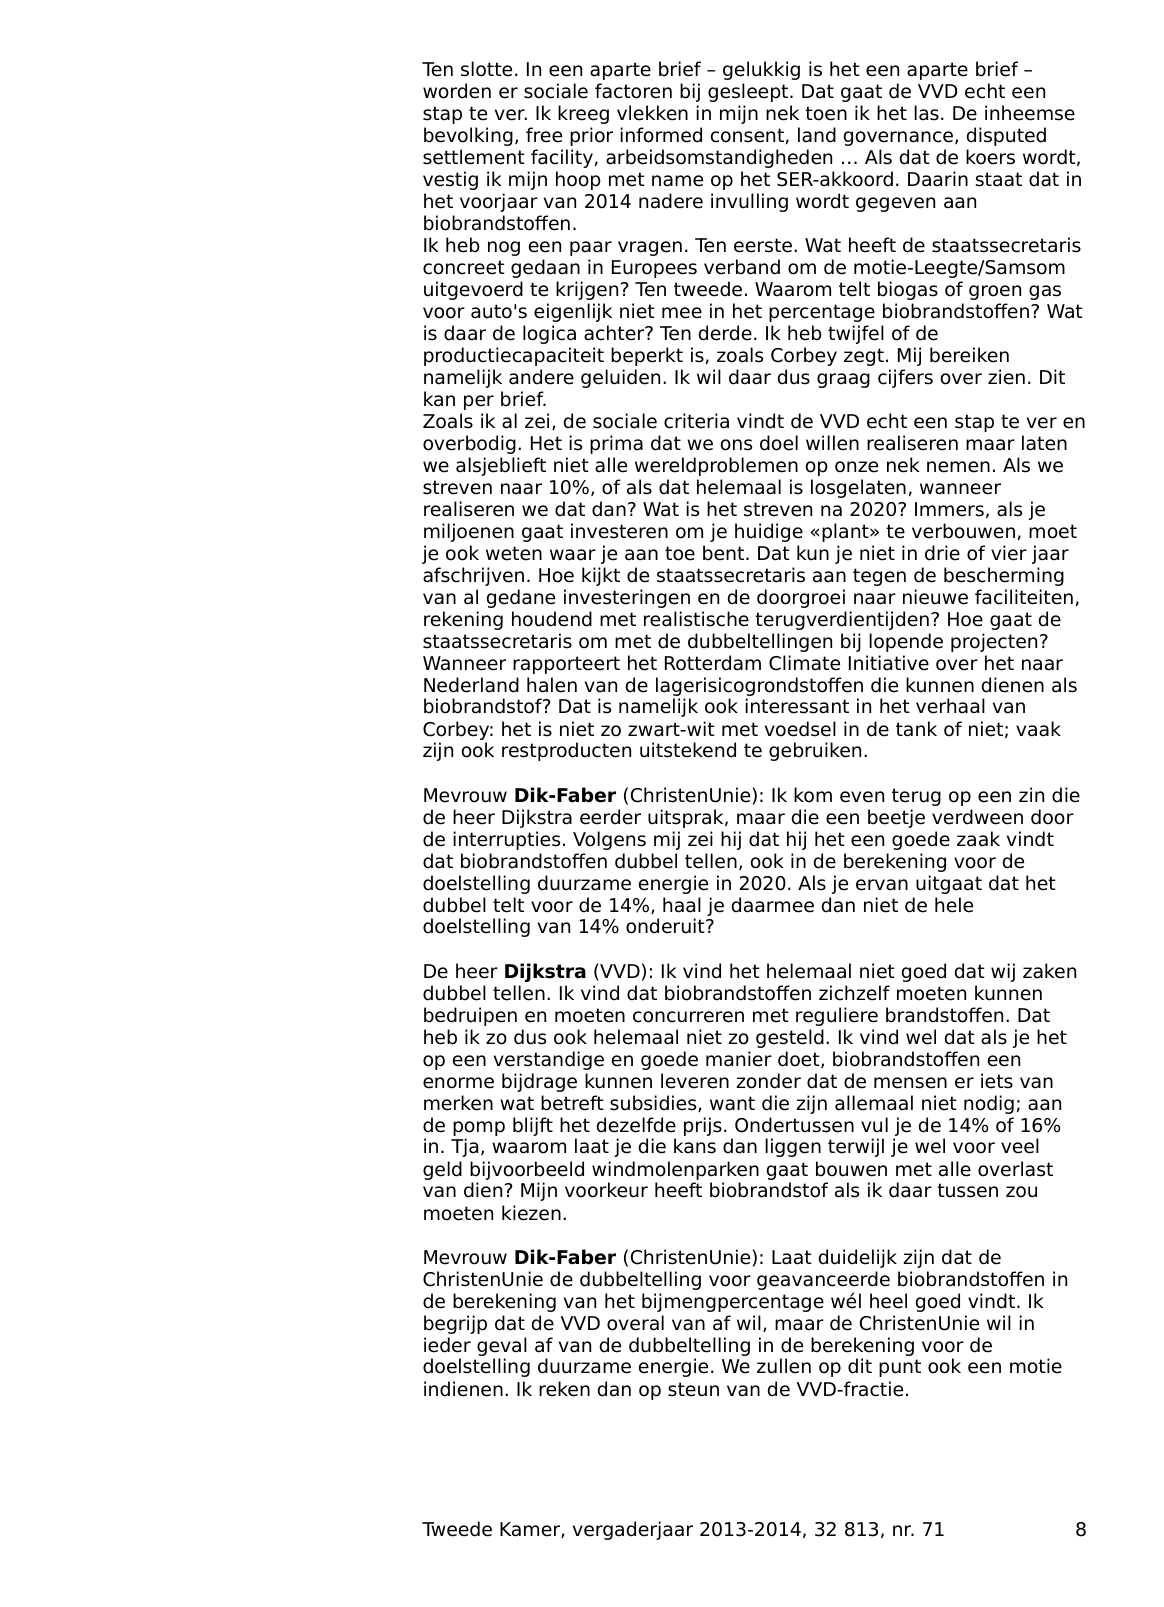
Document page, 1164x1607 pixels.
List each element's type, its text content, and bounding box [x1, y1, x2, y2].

text De heer Dijkstra (VVD): Ik vind het helemaal niet goed dat wij zaken dubbel tellen. Ik vind dat biobrandstoffen zichzelf moeten kunnen bedruipen en moeten concurreren met reguliere brandstoffen. Dat heb ik zo dus ook helemaal niet zo gesteld. Ik vind wel dat als je het op een verstandige en goede manier doet, biobrandstoffen een enorme bijdrage kunnen leveren zonder dat de mensen er iets van merken wat betreft subsidies, want die zijn allemaal niet nodig; aan de pomp blijft het dezelfde prijs. Ondertussen vul je de 14% of 16% in. Tja, waarom laat je die kans dan liggen terwijl je wel voor veel geld bijvoorbeeld windmolenparken gaat bouwen met alle overlast van dien? Mijn voorkeur heeft biobrandstof als ik daar tussen zou moeten kiezen. [422, 961, 1087, 1224]
text Mevrouw Dik-Faber (ChristenUnie): Laat duidelijk zijn dat de ChristenUnie de dubbeltelling voor geavanceerde biobrandstoffen in de berekening van het bijmengpercentage wél heel goed vindt. Ik begrijp dat de VVD overal van af wil, maar de ChristenUnie wil in ieder geval af van de dubbeltelling in de berekening voor de doelstelling duurzame energie. We zullen op dit punt ook een motie indienen. Ik reken dan op steun van de VVD-fractie. [422, 1247, 1087, 1400]
text Mevrouw Dik-Faber (ChristenUnie): Ik kom even terug op een zin die de heer Dijkstra eerder uitsprak, maar die een beetje verdween door de interrupties. Volgens mij zei hij dat hij het een goede zaak vindt dat biobrandstoffen dubbel tellen, ook in de berekening voor de doelstelling duurzame energie in 2020. Als je ervan uitgaat dat het dubbel telt voor de 14%, haal je daarmee dan niet de hele doelstelling van 14% onderuit? [422, 784, 1087, 938]
text Ten slotte. In een aparte brief – gelukkig is het een aparte brief – worden er sociale factoren bij gesleept. Dat gaat de VVD echt een stap te ver. Ik kreeg vlekken in mijn nek toen ik het las. De inheemse bevolking, free prior informed consent, land governance, disputed settlement facility, arbeidsomstandigheden … Als dat de koers wordt, vestig ik mijn hoop met name op het SER-akkoord. Daarin staat dat in het voorjaar van 2014 nadere invulling wordt gegeven aan biobrandstoffen. [422, 59, 1087, 235]
text Zoals ik al zei, de sociale criteria vindt de VVD echt een stap te ver en overbodig. Het is prima dat we ons doel willen realiseren maar laten we alsjeblieft niet alle wereldproblemen op onze nek nemen. Als we streven naar 10%, of als dat helemaal is losgelaten, wanneer realiseren we dat dan? Wat is het streven na 2020? Immers, als je miljoenen gaat investeren om je huidige «plant» te verbouwen, moet je ook weten waar je aan toe bent. Dat kun je niet in drie of vier jaar afschrijven. Hoe kijkt de staatssecretaris aan tegen de bescherming van al gedane investeringen en de doorgroei naar nieuwe faciliteiten, rekening houdend met realistische terugverdientijden? Hoe gaat de staatssecretaris om met de dubbeltellingen bij lopende projecten? Wanneer rapporteert het Rotterdam Climate Initiative over het naar Nederland halen van de lagerisicogrondstoffen die kunnen dienen als biobrandstof? Dat is namelijk ook interessant in het verhaal van Corbey: het is niet zo zwart-wit met voedsel in de tank of niet; vaak zijn ook restproducten uitstekend te gebruiken. [422, 411, 1087, 762]
text Ik heb nog een paar vragen. Ten eerste. Wat heeft de staatssecretaris concreet gedaan in Europees verband om de motie-Leegte/Samsom uitgevoerd te krijgen? Ten tweede. Waarom telt biogas of groen gas voor auto's eigenlijk niet mee in het percentage biobrandstoffen? Wat is daar de logica achter? Ten derde. Ik heb twijfel of de productiecapaciteit beperkt is, zoals Corbey zegt. Mij bereiken namelijk andere geluiden. Ik wil daar dus graag cijfers over zien. Dit kan per brief. [422, 235, 1087, 411]
